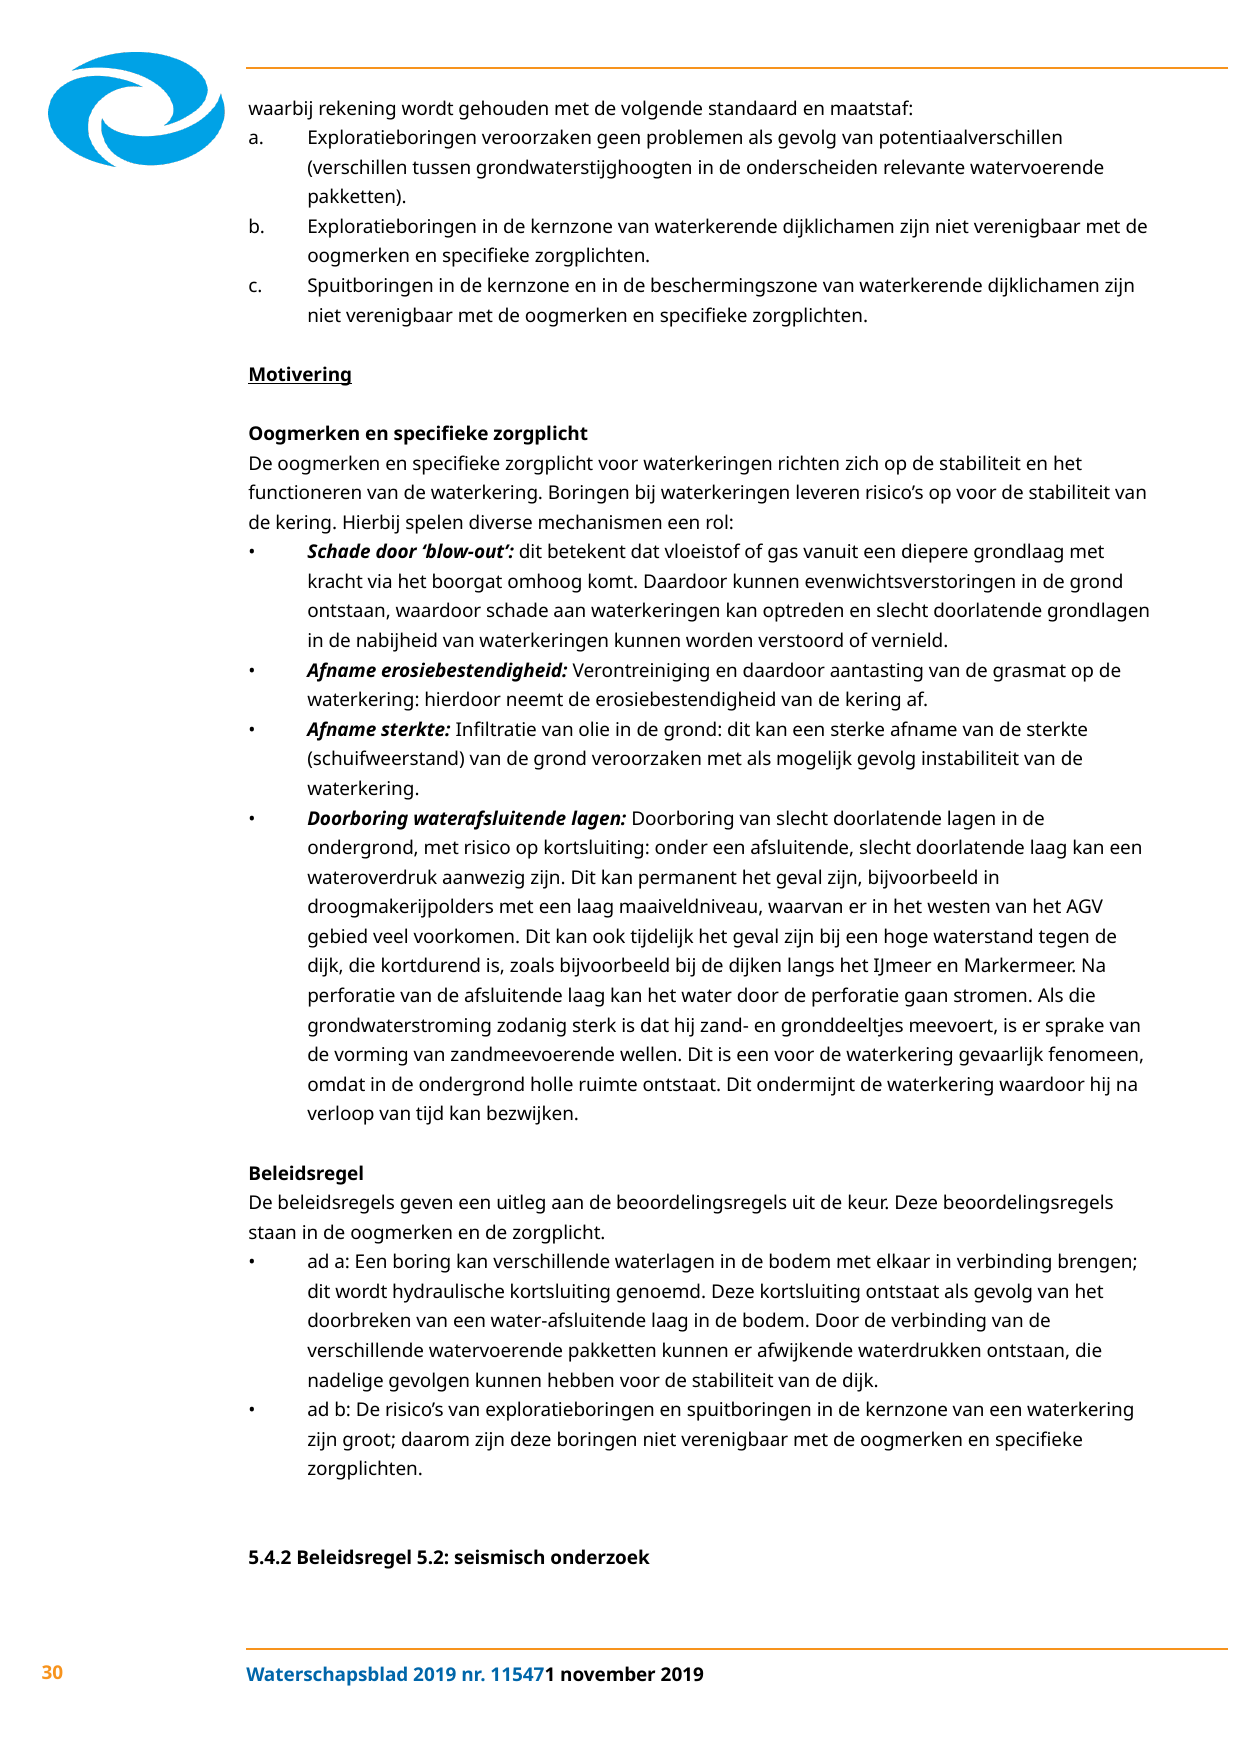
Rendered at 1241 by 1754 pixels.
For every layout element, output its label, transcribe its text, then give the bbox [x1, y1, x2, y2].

text 5.4.2 Beleidsregel 5.2: seismisch onderzoek [248, 1544, 1152, 1570]
text Beleidsregel [248, 1160, 1152, 1186]
list Afname sterkte: Infiltratie van olie in de grond: dit kan een sterke afname van de sterkte (schuifweerstand) van de grond veroorzaken met als mogelijk gevolg instabiliteit van de waterkering. [248, 716, 1152, 801]
list Schade door ‘blow-out’: dit betekent dat vloeistof of gas vanuit een diepere grondlaag met kracht via het boorgat omhoog komt. Daardoor kunnen evenwichtsverstoringen in de grond ontstaan, waardoor schade aan waterkeringen kan optreden en slecht doorlatende grondlagen in de nabijheid van waterkeringen kunnen worden verstoord of vernield. [248, 538, 1152, 653]
text waarbij rekening wordt gehouden met de volgende standaard en maatstaf: [248, 95, 1152, 121]
picture [41, 47, 231, 172]
list Exploratieboringen in de kernzone van waterkerende dijklichamen zijn niet verenigbaar met de oogmerken en specifieke zorgplichten. [248, 213, 1152, 268]
text De beleidsregels geven een uitleg aan de beoordelingsregels uit de keur. Deze beoordelingsregels staan in de oogmerken en de zorgplicht. [248, 1189, 1152, 1245]
list Afname erosiebestendigheid: Verontreiniging en daardoor aantasting van de grasmat op de waterkering: hierdoor neemt de erosiebestendigheid van de kering af. [248, 657, 1152, 712]
text Motivering [248, 361, 1152, 387]
text Oogmerken en specifieke zorgplicht [248, 420, 1152, 446]
list ad a: Een boring kan verschillende waterlagen in de bodem met elkaar in verbinding brengen; dit wordt hydraulische kortsluiting genoemd. Deze kortsluiting ontstaat als gevolg van het doorbreken van een water-afsluitende laag in de bodem. Door de verbinding van de verschillende watervoerende pakketten kunnen er afwijkende waterdrukken ontstaan, die nadelige gevolgen kunnen hebben voor de stabiliteit van de dijk. [248, 1248, 1152, 1393]
text De oogmerken en specifieke zorgplicht voor waterkeringen richten zich op de stabiliteit en het functioneren van de waterkering. Boringen bij waterkeringen leveren risico’s op voor de stabiliteit van de kering. Hierbij spelen diverse mechanismen een rol: [248, 450, 1152, 535]
list Doorboring waterafsluitende lagen: Doorboring van slecht doorlatende lagen in de ondergrond, met risico op kortsluiting: onder een afsluitende, slecht doorlatende laag kan een wateroverdruk aanwezig zijn. Dit kan permanent het geval zijn, bijvoorbeeld in droogmakerijpolders met een laag maaiveldniveau, waarvan er in het westen van het AGV gebied veel voorkomen. Dit kan ook tijdelijk het geval zijn bij een hoge waterstand tegen de dijk, die kortdurend is, zoals bijvoorbeeld bij de dijken langs het IJmeer en Markermeer. Na perforatie van de afsluitende laag kan het water door de perforatie gaan stromen. Als die grondwaterstroming zodanig sterk is dat hij zand- en gronddeeltjes meevoert, is er sprake van de vorming van zandmeevoerende wellen. Dit is een voor de waterkering gevaarlijk fenomeen, omdat in de ondergrond holle ruimte ontstaat. Dit ondermijnt de waterkering waardoor hij na verloop van tijd kan bezwijken. [248, 805, 1152, 1126]
list Exploratieboringen veroorzaken geen problemen als gevolg van potentiaalverschillen (verschillen tussen grondwaterstijghoogten in de onderscheiden relevante watervoerende pakketten). [248, 124, 1152, 209]
list Spuitboringen in de kernzone en in de beschermingszone van waterkerende dijklichamen zijn niet verenigbaar met de oogmerken en specifieke zorgplichten. [248, 272, 1152, 328]
list ad b: De risico’s van exploratieboringen en spuitboringen in de kernzone van een waterkering zijn groot; daarom zijn deze boringen niet verenigbaar met de oogmerken en specifieke zorgplichten. [248, 1396, 1152, 1481]
